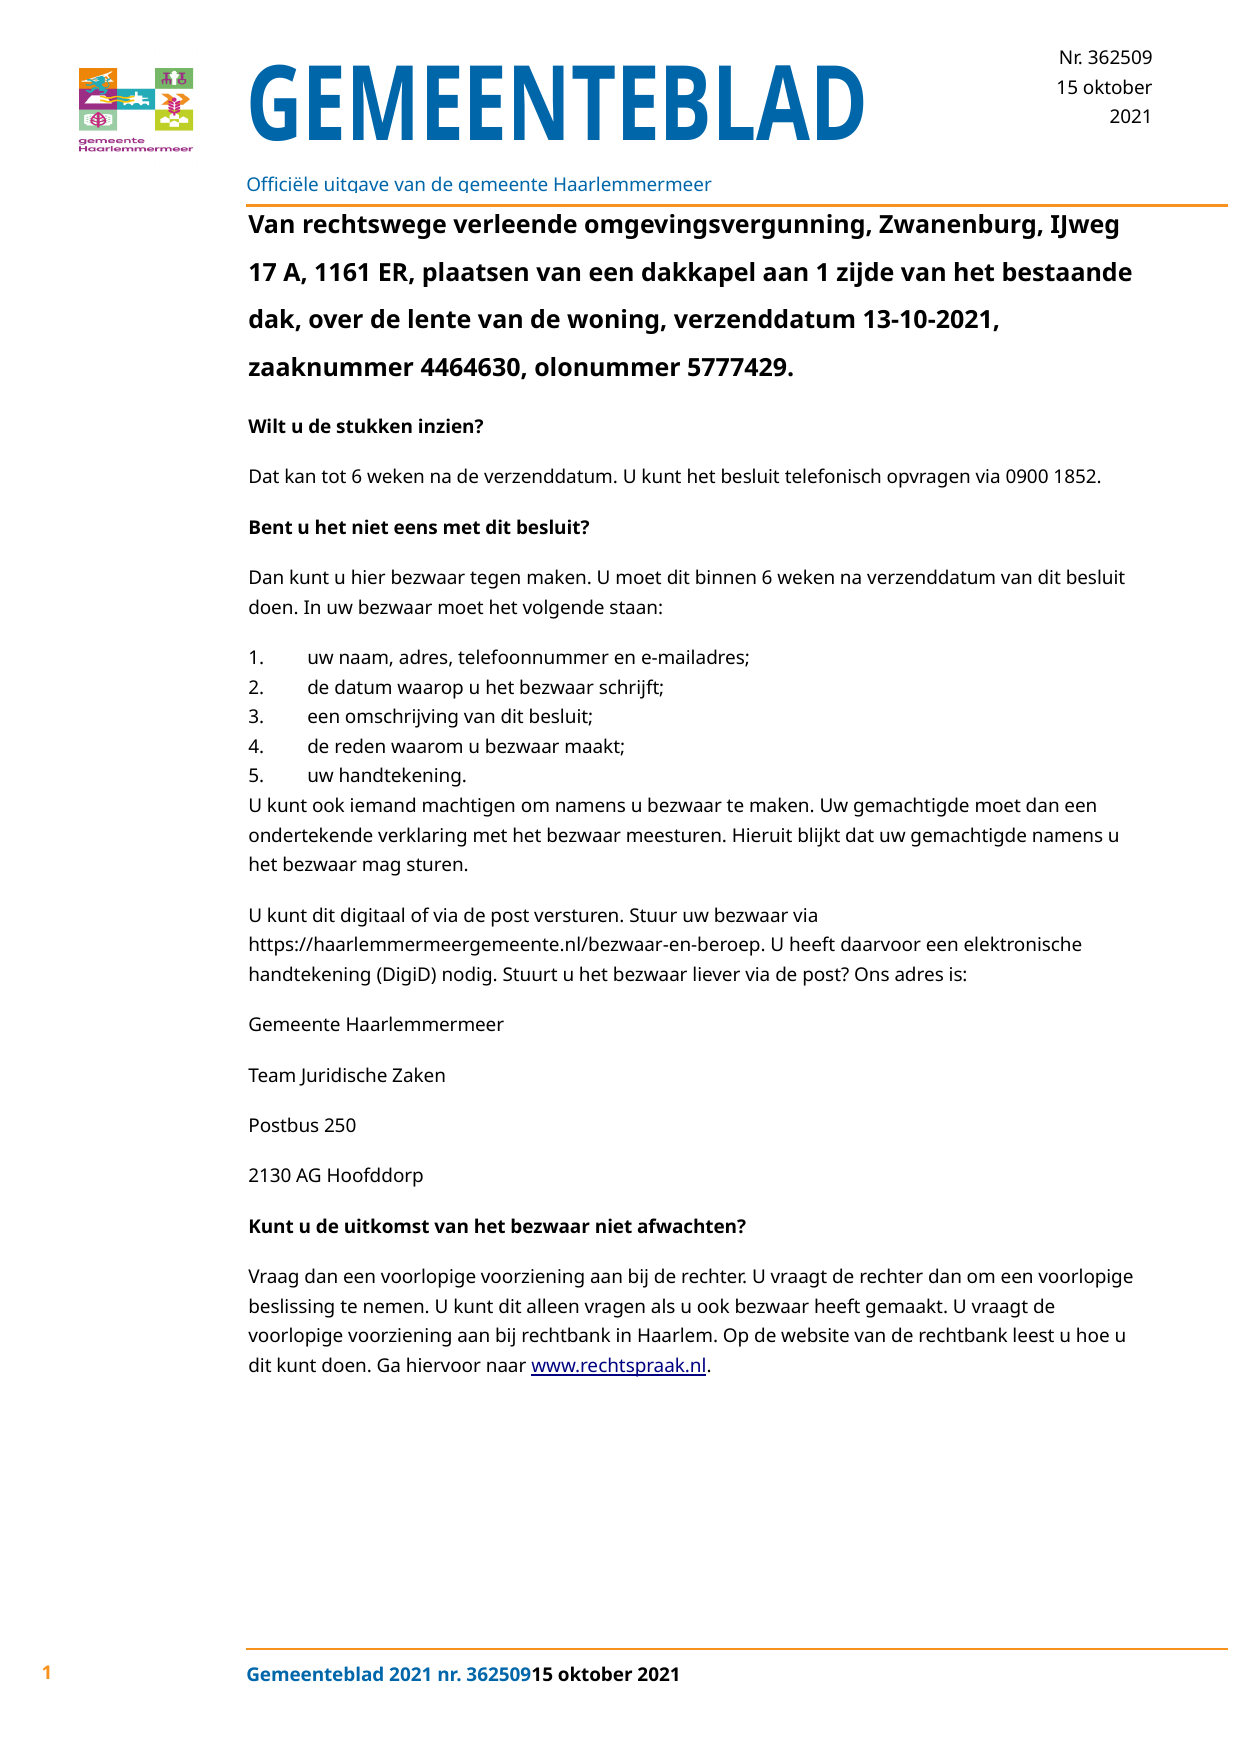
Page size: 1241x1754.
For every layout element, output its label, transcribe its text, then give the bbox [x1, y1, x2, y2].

text Gemeente Haarlemmermeer [248, 1011, 1152, 1037]
text Dat kan tot 6 weken na de verzenddatum. U kunt het besluit telefonisch opvragen via 0900 1852. [248, 463, 1152, 489]
text Dan kunt u hier bezwaar tegen maken. U moet dit binnen 6 weken na verzenddatum van dit besluit doen. In uw bezwaar moet het volgende staan: [248, 564, 1152, 620]
picture [41, 47, 231, 172]
list uw handtekening. [248, 763, 1152, 788]
text Postbus 250 [248, 1112, 1152, 1138]
list de datum waarop u het bezwaar schrijft; [248, 674, 1152, 700]
text Bent u het niet eens met dit besluit? [248, 514, 1152, 540]
text Vraag dan een voorlopige voorziening aan bij de rechter. U vraagt de rechter dan om een voorlopige beslissing te nemen. U kunt dit alleen vragen als u ook bezwaar heeft gemaakt. U vraagt de voorlopige voorziening aan bij rechtbank in Haarlem. Op de website van de rechtbank leest u hoe u dit kunt doen. Ga hiervoor naar www.rechtspraak.nl. [248, 1263, 1152, 1378]
text U kunt dit digitaal of via de post versturen. Stuur uw bezwaar via https://haarlemmermeergemeente.nl/bezwaar-en-beroep. U heeft daarvoor een elektronische handtekening (DigiD) nodig. Stuurt u het bezwaar liever via de post? Ons adres is: [248, 902, 1152, 987]
text Kunt u de uitkomst van het bezwaar niet afwachten? [248, 1213, 1152, 1239]
list uw naam, adres, telefoonnummer en e-mailadres; [248, 644, 1152, 670]
text U kunt ook iemand machtigen om namens u bezwaar te maken. Uw gemachtigde moet dan een ondertekende verklaring met het bezwaar meesturen. Hieruit blijkt dat uw gemachtigde namens u het bezwaar mag sturen. [248, 792, 1152, 877]
list een omschrijving van dit besluit; [248, 703, 1152, 729]
text Wilt u de stukken inzien? [248, 413, 1152, 439]
text Team Juridische Zaken [248, 1062, 1152, 1088]
text Van rechtswege verleende omgevingsvergunning, Zwanenburg, IJweg 17 A, 1161 ER, plaatsen van een dakkapel aan 1 zijde van het bestaande dak, over de lente van de woning, verzenddatum 13-10-2021, zaaknummer 4464630, olonummer 5777429. [248, 207, 1152, 384]
list de reden waarom u bezwaar maakt; [248, 733, 1152, 759]
text 2130 AG Hoofddorp [248, 1163, 1152, 1188]
